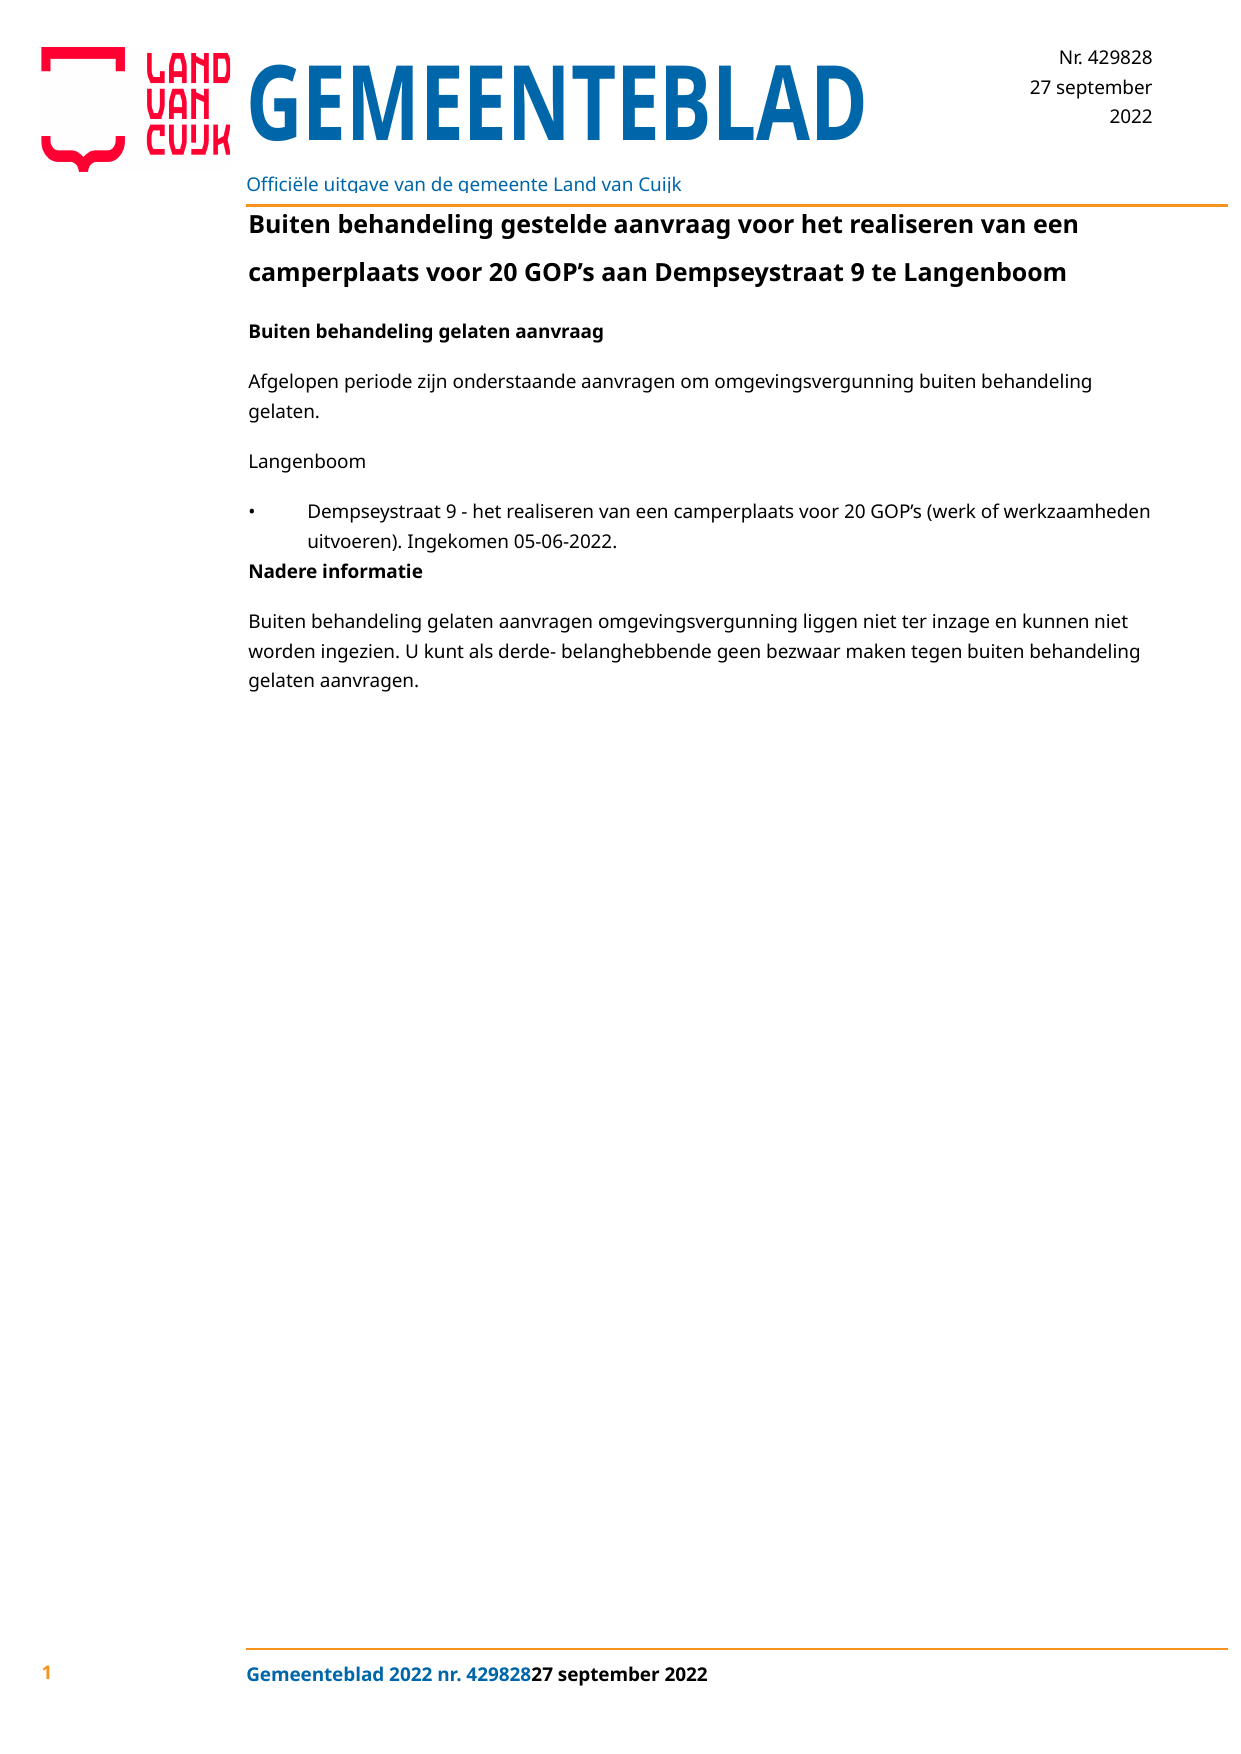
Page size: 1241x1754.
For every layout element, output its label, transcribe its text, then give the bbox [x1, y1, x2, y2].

text Langenboom [248, 448, 1152, 474]
text Nadere informatie [248, 558, 1152, 584]
text Buiten behandeling gestelde aanvraag voor het realiseren van een camperplaats voor 20 GOP’s aan Dempseystraat 9 te Langenboom [248, 207, 1152, 288]
list Dempseystraat 9 - het realiseren van een camperplaats voor 20 GOP’s (werk of werkzaamheden uitvoeren). Ingekomen 05-06-2022. [248, 499, 1152, 554]
text Buiten behandeling gelaten aanvraag [248, 318, 1152, 344]
text Buiten behandeling gelaten aanvragen omgevingsvergunning liggen niet ter inzage en kunnen niet worden ingezien. U kunt als derde- belanghebbende geen bezwaar maken tegen buiten behandeling gelaten aanvragen. [248, 608, 1152, 693]
text Afgelopen periode zijn onderstaande aanvragen om omgevingsvergunning buiten behandeling gelaten. [248, 368, 1152, 424]
picture [41, 47, 231, 172]
